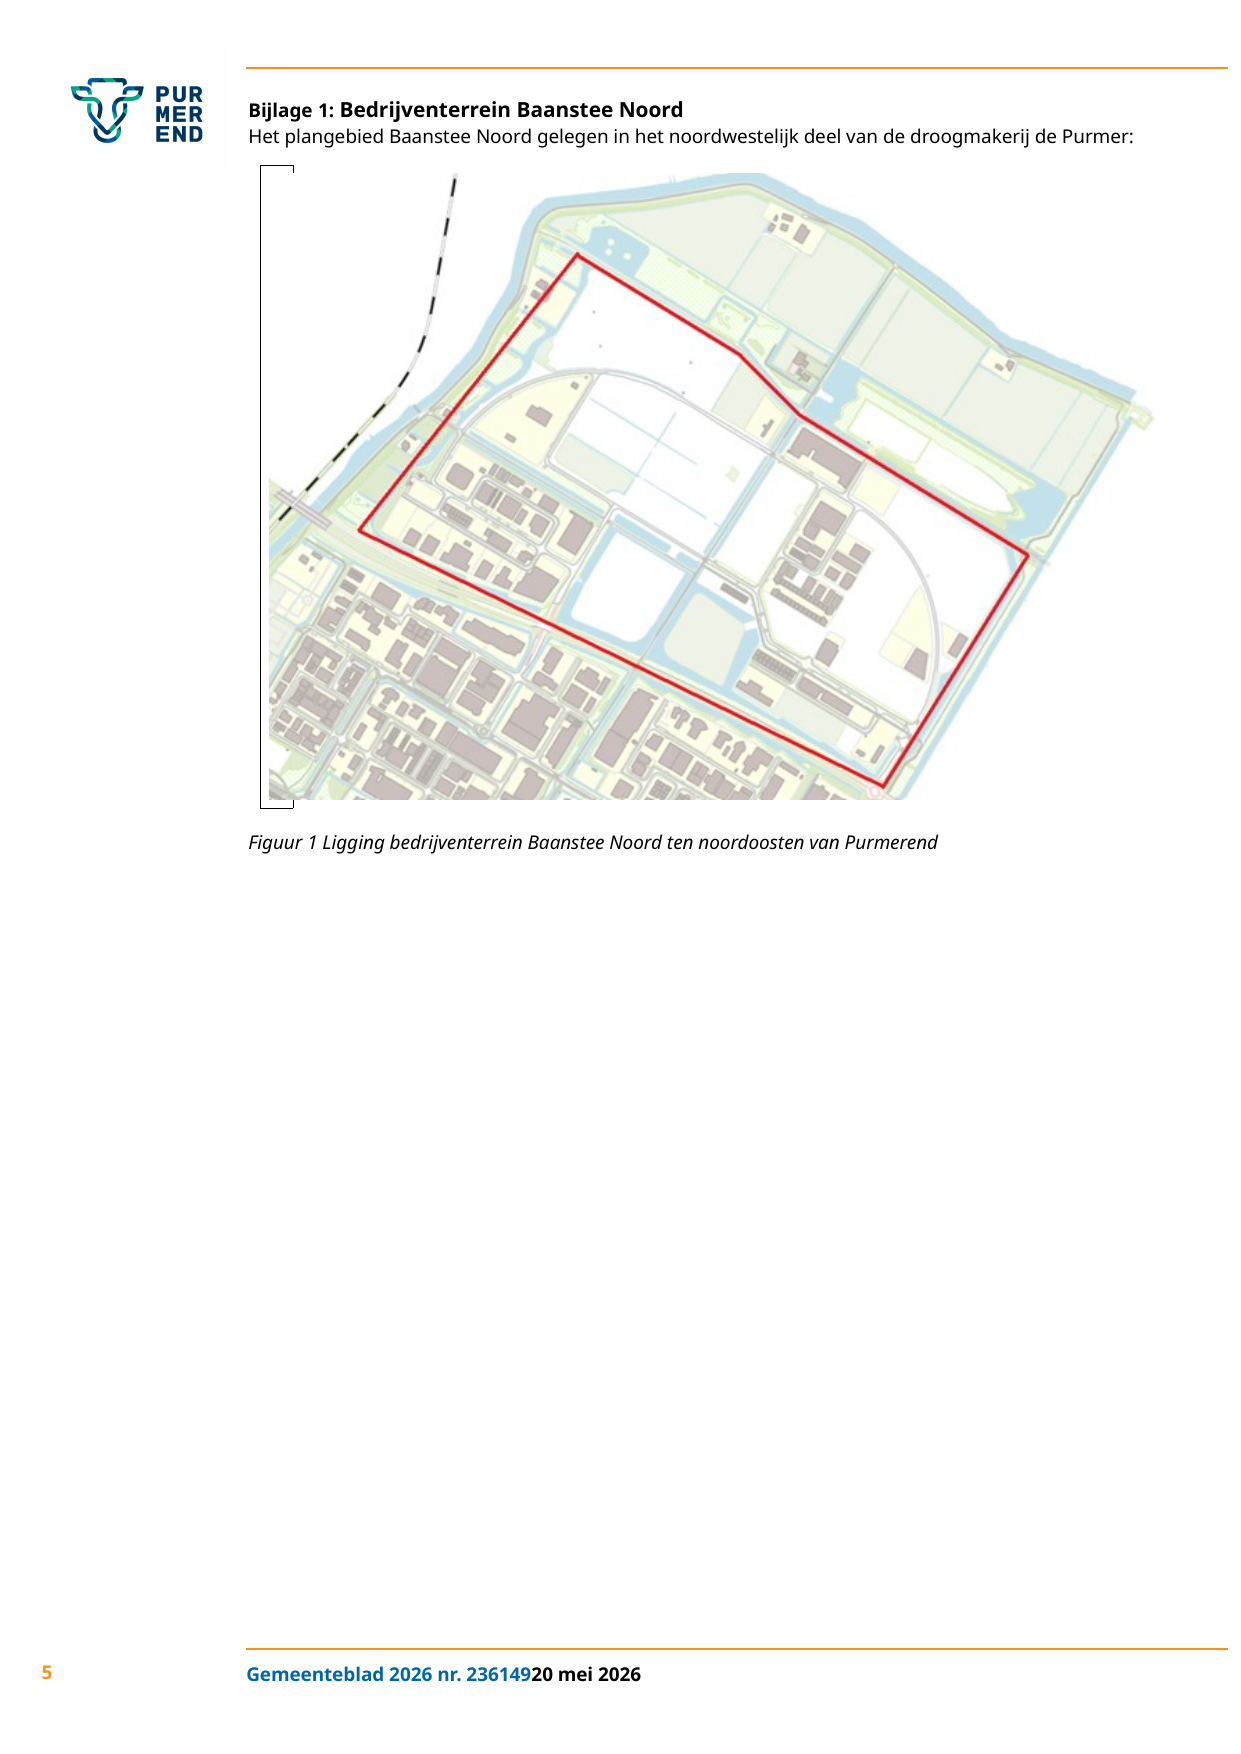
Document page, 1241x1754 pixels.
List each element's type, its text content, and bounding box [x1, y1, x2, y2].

text Het plangebied Baanstee Noord gelegen in het noordwestelijk deel van de droogmakerij de Purmer: [248, 123, 1152, 149]
text Figuur 1 Ligging bedrijventerrein Baanstee Noord ten noordoosten van Purmerend [248, 829, 1152, 855]
text Bijlage 1: Bedrijventerrein Baanstee Noord [248, 95, 1152, 123]
picture [268, 173, 1155, 800]
picture [41, 47, 231, 172]
